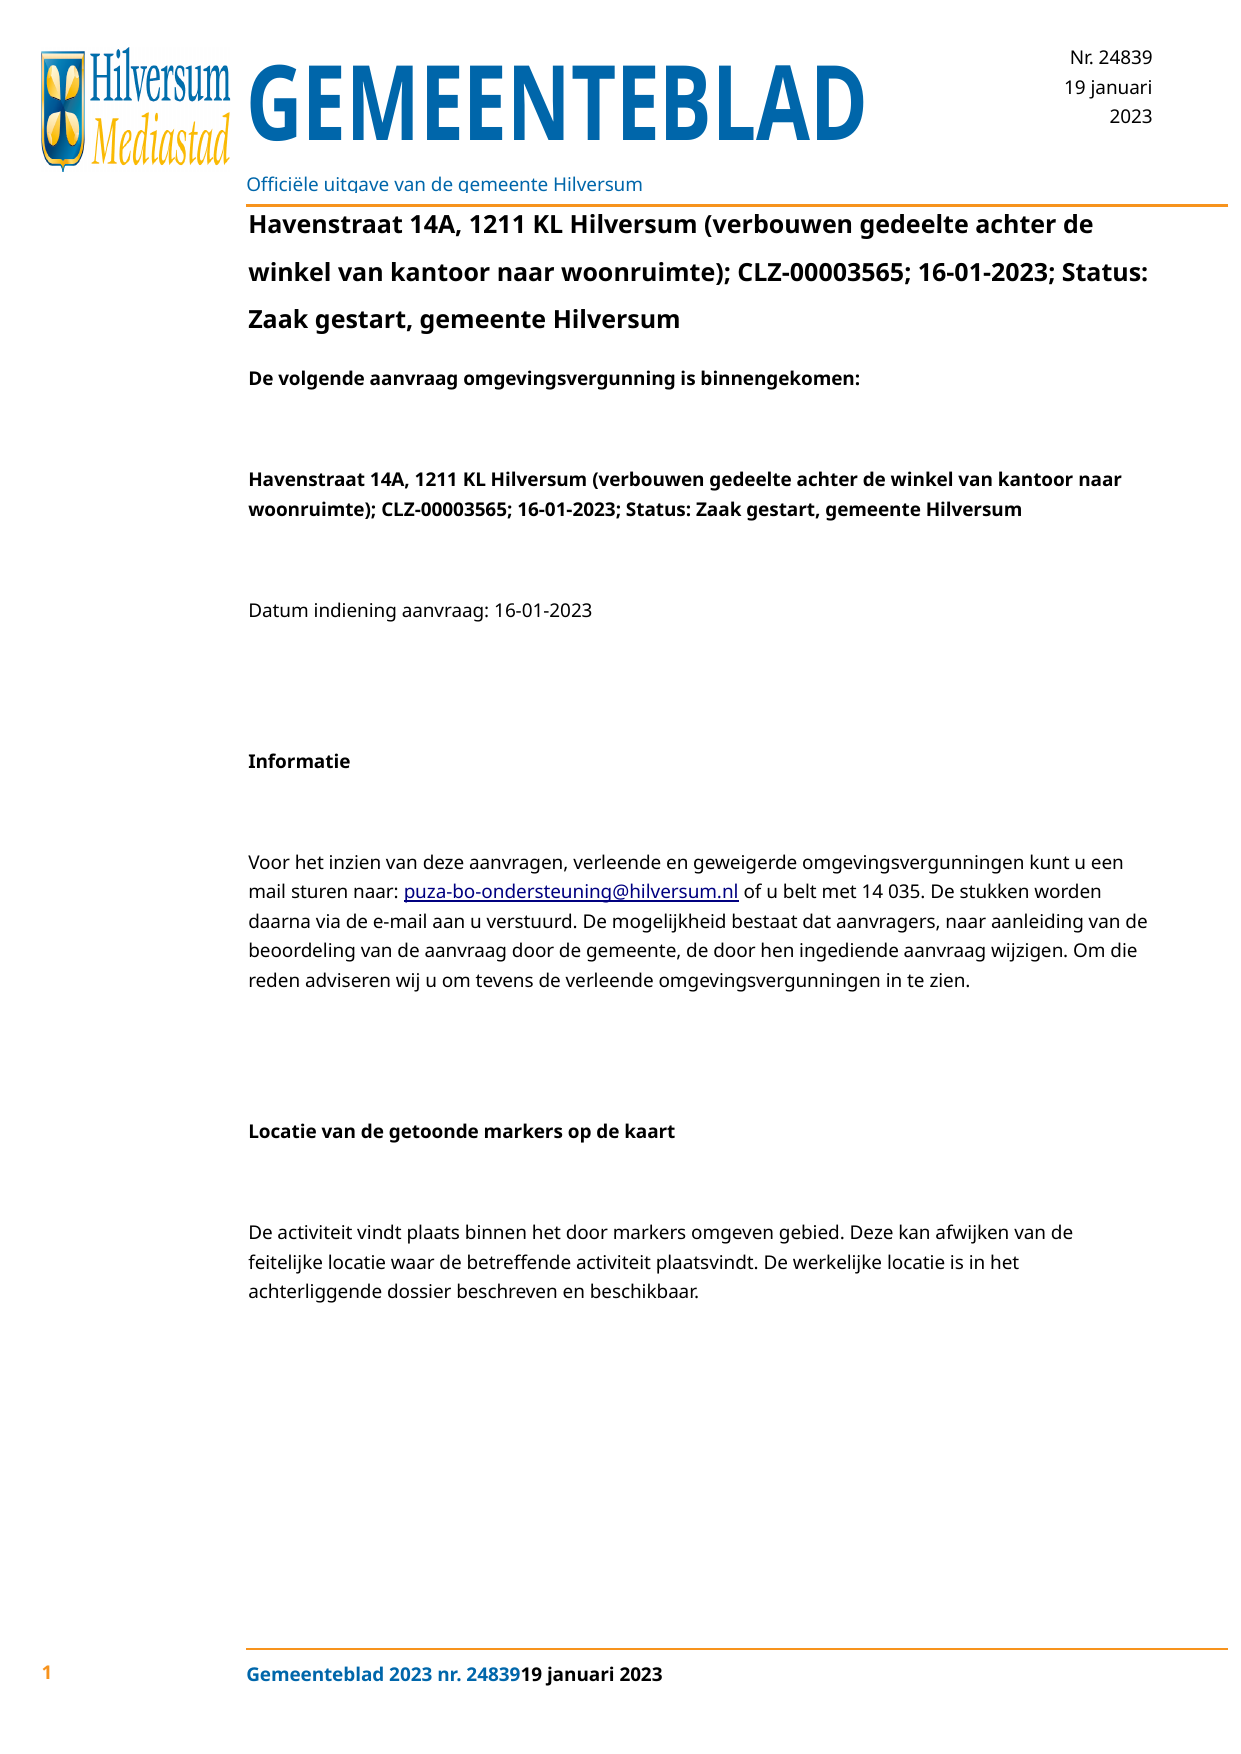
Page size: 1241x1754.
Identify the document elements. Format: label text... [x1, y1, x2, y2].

text Datum indiening aanvraag: 16-01-2023 [248, 597, 1152, 622]
text Havenstraat 14A, 1211 KL Hilversum (verbouwen gedeelte achter de winkel van kantoor naar woonruimte); CLZ-00003565; 16-01-2023; Status: Zaak gestart, gemeente Hilversum [248, 466, 1152, 522]
text Informatie [248, 748, 1152, 774]
text De volgende aanvraag omgevingsvergunning is binnengekomen: [248, 366, 1152, 391]
text Havenstraat 14A, 1211 KL Hilversum (verbouwen gedeelte achter de winkel van kantoor naar woonruimte); CLZ-00003565; 16-01-2023; Status: Zaak gestart, gemeente Hilversum [248, 207, 1152, 336]
text Voor het inzien van deze aanvragen, verleende en geweigerde omgevingsvergunningen kunt u een mail sturen naar: puza-bo-ondersteuning@hilversum.nl of u belt met 14 035. De stukken worden daarna via de e-mail aan u verstuurd. De mogelijkheid bestaat dat aanvragers, naar aanleiding van de beoordeling van de aanvraag door de gemeente, de door hen ingediende aanvraag wijzigen. Om die reden adviseren wij u om tevens de verleende omgevingsvergunningen in te zien. [248, 849, 1152, 993]
text De activiteit vindt plaats binnen het door markers omgeven gebied. Deze kan afwijken van de feitelijke locatie waar de betreffende activiteit plaatsvindt. De werkelijke locatie is in het achterliggende dossier beschreven en beschikbaar. [248, 1219, 1152, 1304]
picture [41, 47, 231, 172]
text Locatie van de getoonde markers op de kaart [248, 1118, 1152, 1144]
